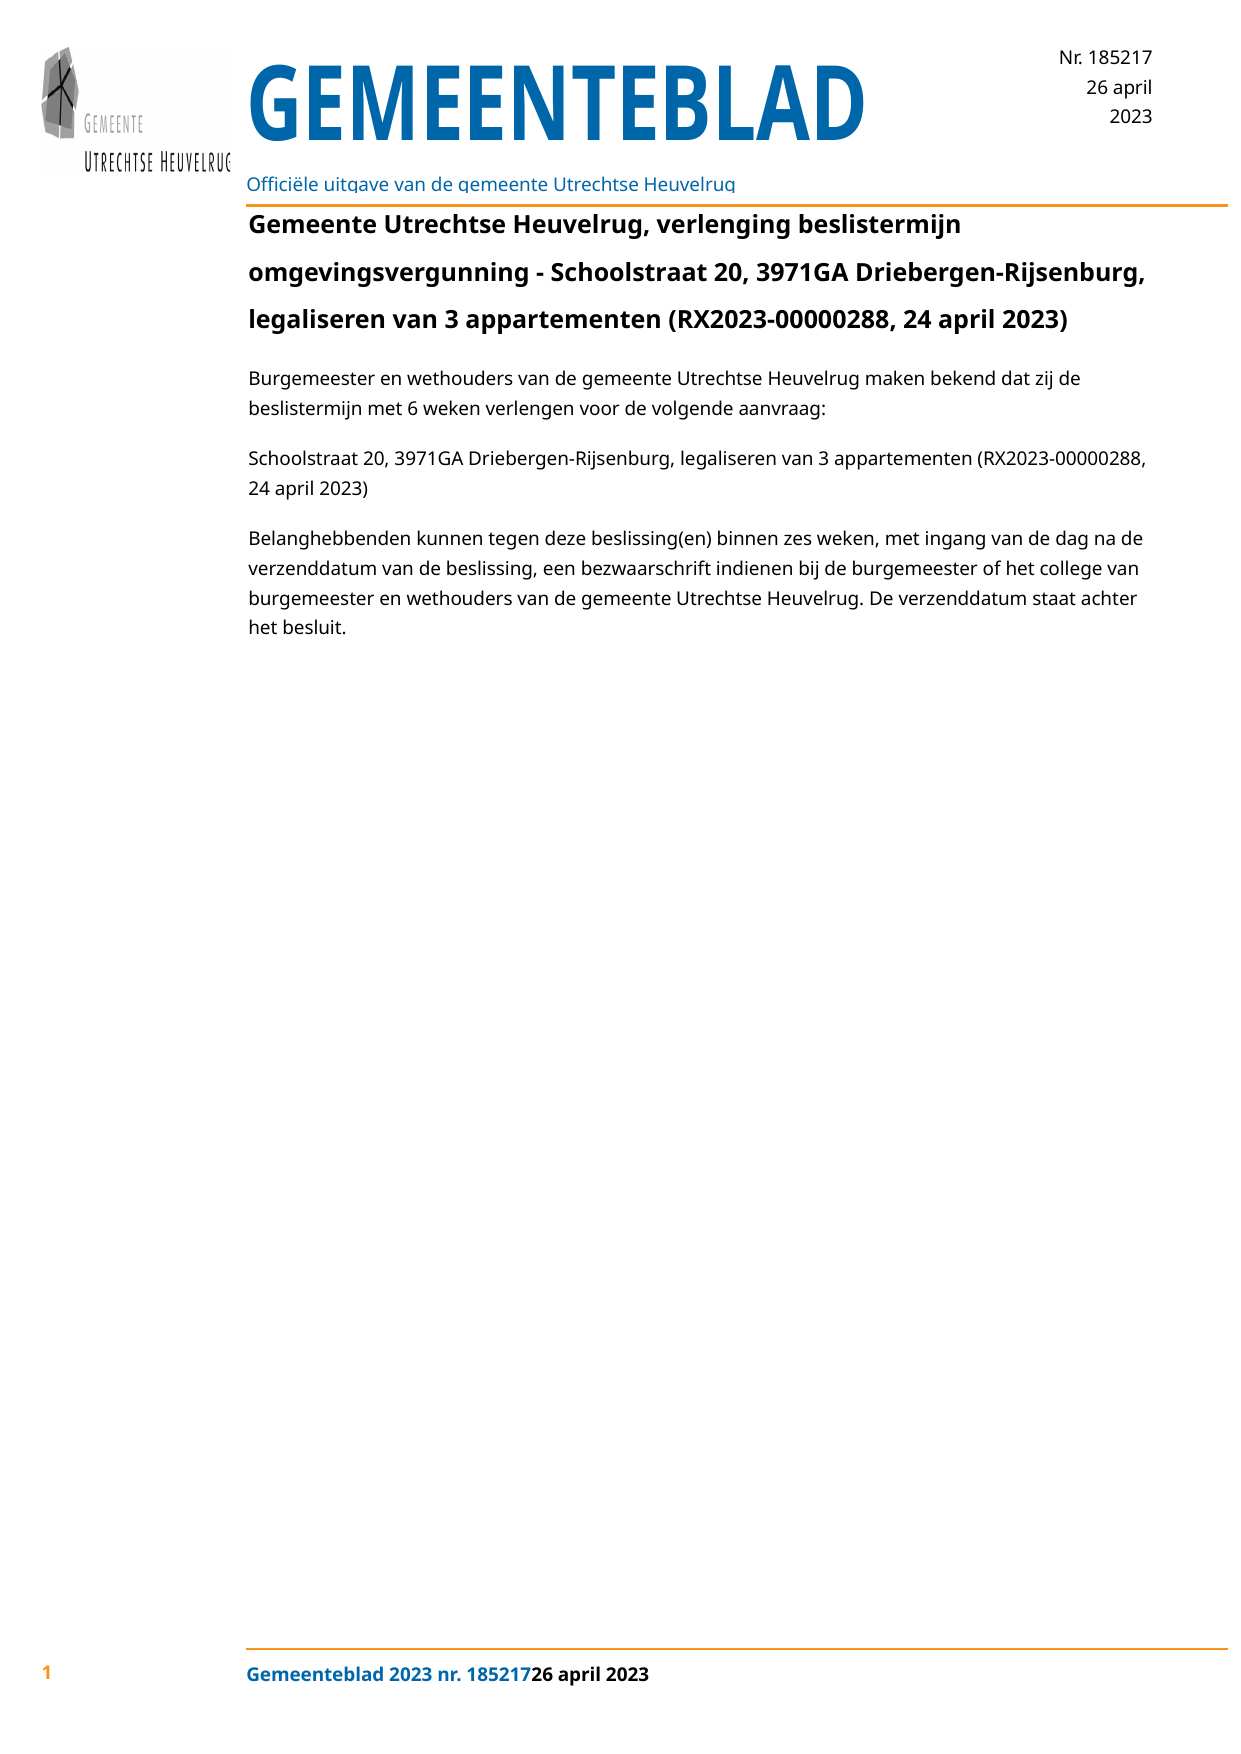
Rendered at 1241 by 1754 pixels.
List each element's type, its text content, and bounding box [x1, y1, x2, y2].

text Belanghebbenden kunnen tegen deze beslissing(en) binnen zes weken, met ingang van de dag na de verzenddatum van de beslissing, een bezwaarschrift indienen bij de burgemeester of het college van burgemeester en wethouders van de gemeente Utrechtse Heuvelrug. De verzenddatum staat achter het besluit. [248, 526, 1152, 640]
text Schoolstraat 20, 3971GA Driebergen-Rijsenburg, legaliseren van 3 appartementen (RX2023-00000288, 24 april 2023) [248, 446, 1152, 501]
text Gemeente Utrechtse Heuvelrug, verlenging beslistermijn omgevingsvergunning - Schoolstraat 20, 3971GA Driebergen-Rijsenburg, legaliseren van 3 appartementen (RX2023-00000288, 24 april 2023) [248, 207, 1152, 336]
picture [41, 47, 231, 172]
text Burgemeester en wethouders van de gemeente Utrechtse Heuvelrug maken bekend dat zij de beslistermijn met 6 weken verlengen voor de volgende aanvraag: [248, 366, 1152, 421]
